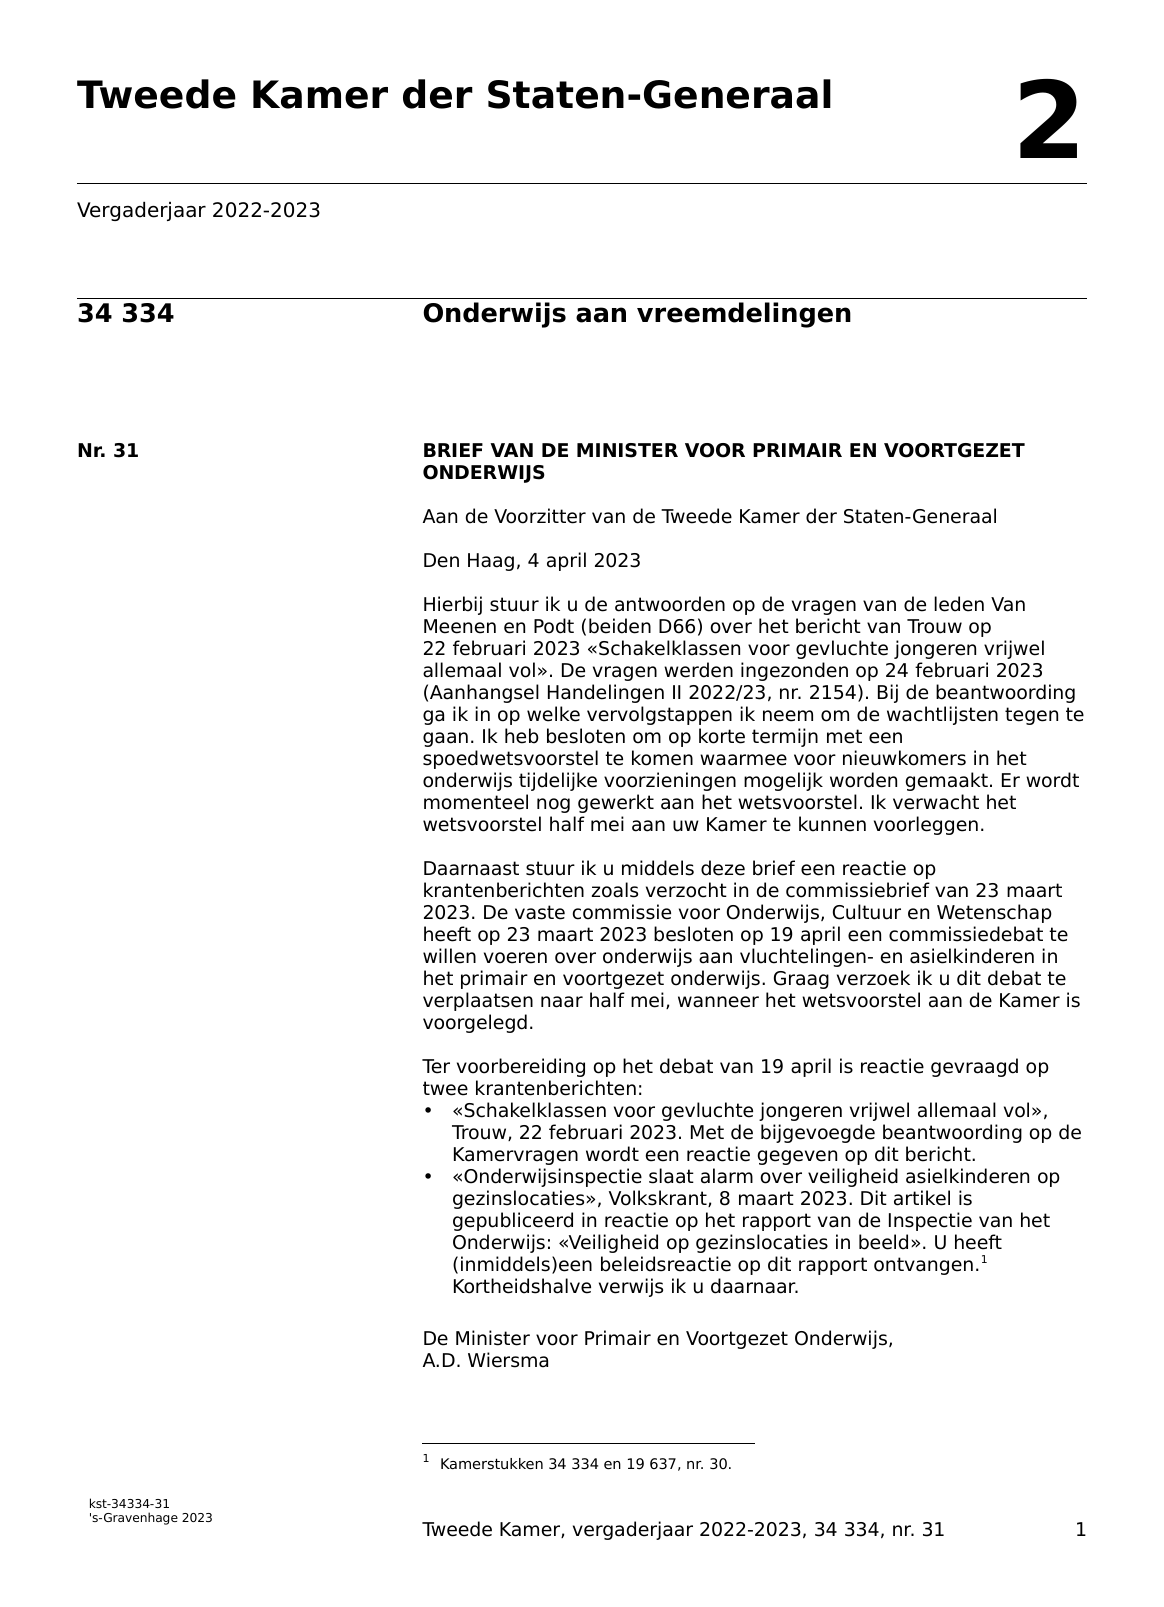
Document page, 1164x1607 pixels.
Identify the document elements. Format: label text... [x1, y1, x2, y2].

table_header 2 [886, 59, 1087, 183]
text Den Haag, 4 april 2023 [422, 550, 1087, 572]
text • «Schakelklassen voor gevluchte jongeren vrijwel allemaal vol», Trouw, 22 februari 2023. Met de bijgevoegde beantwoording op de Kamervragen wordt een reactie gegeven op dit bericht. [422, 1100, 1087, 1166]
table_cell Vergaderjaar 2022-2023 [77, 184, 1087, 298]
text • «Onderwijsinspectie slaat alarm over veiligheid asielkinderen op gezinslocaties», Volkskrant, 8 maart 2023. Dit artikel is gepubliceerd in reactie op het rapport van de Inspectie van het Onderwijs: «Veiligheid op gezinslocaties in beeld». U heeft (inmiddels)een beleidsreactie op dit rapport ontvangen. Kortheidshalve verwijs ik u daarnaar. [422, 1166, 1087, 1298]
text Hierbij stuur ik u de antwoorden op de vragen van de leden Van Meenen en Podt (beiden D66) over het bericht van Trouw op 22 februari 2023 «Schakelklassen voor gevluchte jongeren vrijwel allemaal vol». De vragen werden ingezonden op 24 februari 2023 (Aanhangsel Handelingen II 2022/23, nr. 2154). Bij de beantwoording ga ik in op welke vervolgstappen ik neem om de wachtlijsten tegen te gaan. Ik heb besloten om op korte termijn met een spoedwetsvoorstel te komen waarmee voor nieuwkomers in het onderwijs tijdelijke voorzieningen mogelijk worden gemaakt. Er wordt momenteel nog gewerkt aan het wetsvoorstel. Ik verwacht het wetsvoorstel half mei aan uw Kamer te kunnen voorleggen. [422, 594, 1087, 836]
subtitle 34 334 Onderwijs aan vreemdelingen [77, 299, 1087, 329]
text Kamerstukken 34 334 en 19 637, nr. 30. [422, 1452, 1087, 1474]
text kst-34334-31 [88, 1497, 323, 1511]
table_header Tweede Kamer der Staten-Generaal [77, 59, 886, 183]
subtitle Nr. 31 BRIEF VAN DE MINISTER VOOR PRIMAIR EN VOORTGEZET ONDERWIJS [77, 440, 1087, 484]
text 's-Gravenhage 2023 [88, 1511, 323, 1525]
text Daarnaast stuur ik u middels deze brief een reactie op krantenberichten zoals verzocht in de commissiebrief van 23 maart 2023. De vaste commissie voor Onderwijs, Cultuur en Wetenschap heeft op 23 maart 2023 besloten op 19 april een commissiedebat te willen voeren over onderwijs aan vluchtelingen- en asielkinderen in het primair en voortgezet onderwijs. Graag verzoek ik u dit debat te verplaatsen naar half mei, wanneer het wetsvoorstel aan de Kamer is voorgelegd. [422, 858, 1087, 1034]
text Ter voorbereiding op het debat van 19 april is reactie gevraagd op twee krantenberichten: [422, 1056, 1087, 1100]
text Aan de Voorzitter van de Tweede Kamer der Staten-Generaal [422, 506, 1087, 528]
text De Minister voor Primair en Voortgezet Onderwijs, A.D. Wiersma [422, 1328, 1087, 1372]
